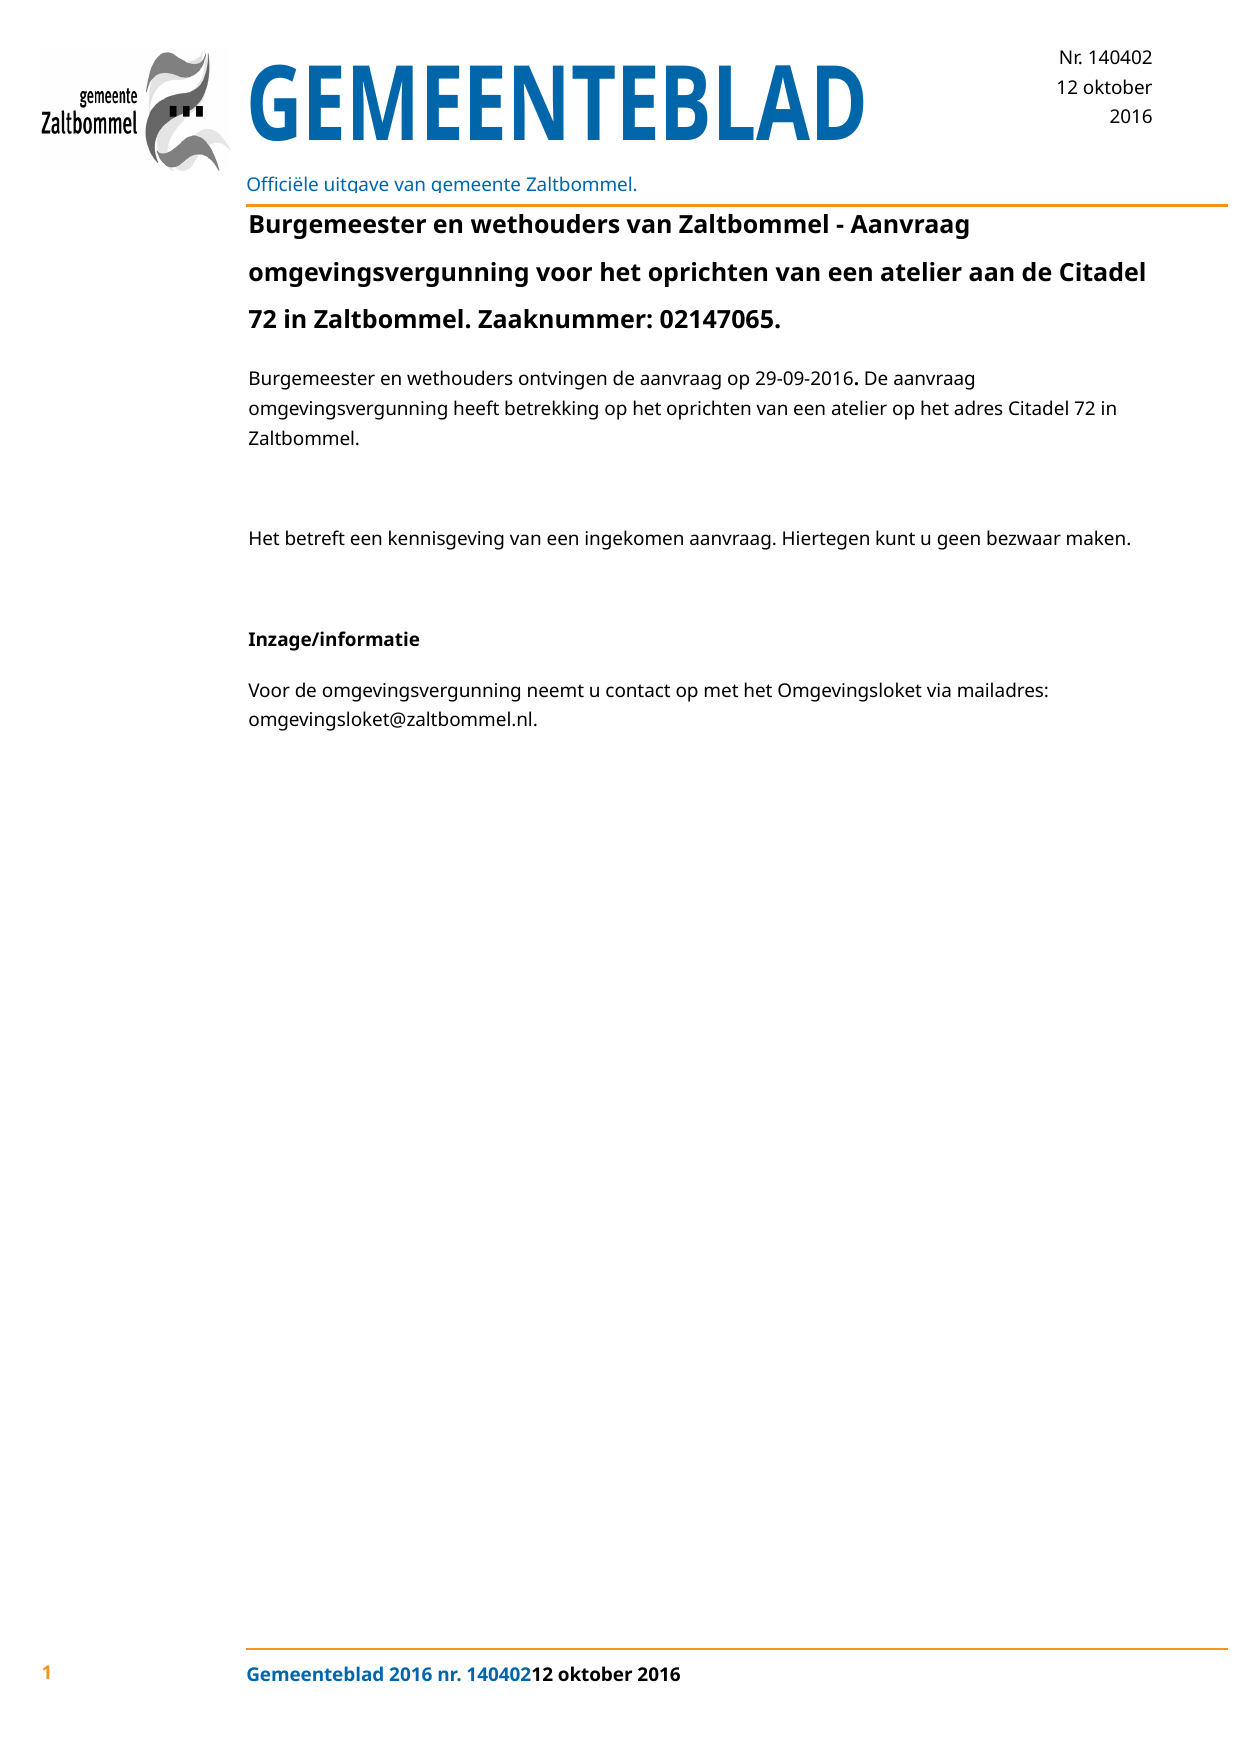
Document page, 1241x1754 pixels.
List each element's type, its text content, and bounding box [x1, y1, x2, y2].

text Het betreft een kennisgeving van een ingekomen aanvraag. Hiertegen kunt u geen bezwaar maken. [248, 526, 1152, 551]
picture [41, 47, 231, 172]
text Inzage/informatie [248, 626, 1152, 652]
text Burgemeester en wethouders ontvingen de aanvraag op 29-09-2016. De aanvraag omgevingsvergunning heeft betrekking op het oprichten van een atelier op het adres Citadel 72 in Zaltbommel. [248, 366, 1152, 450]
text Voor de omgevingsvergunning neemt u contact op met het Omgevingsloket via mailadres: omgevingsloket@zaltbommel.nl. [248, 677, 1152, 732]
text Burgemeester en wethouders van Zaltbommel - Aanvraag omgevingsvergunning voor het oprichten van een atelier aan de Citadel 72 in Zaltbommel. Zaaknummer: 02147065. [248, 207, 1152, 336]
